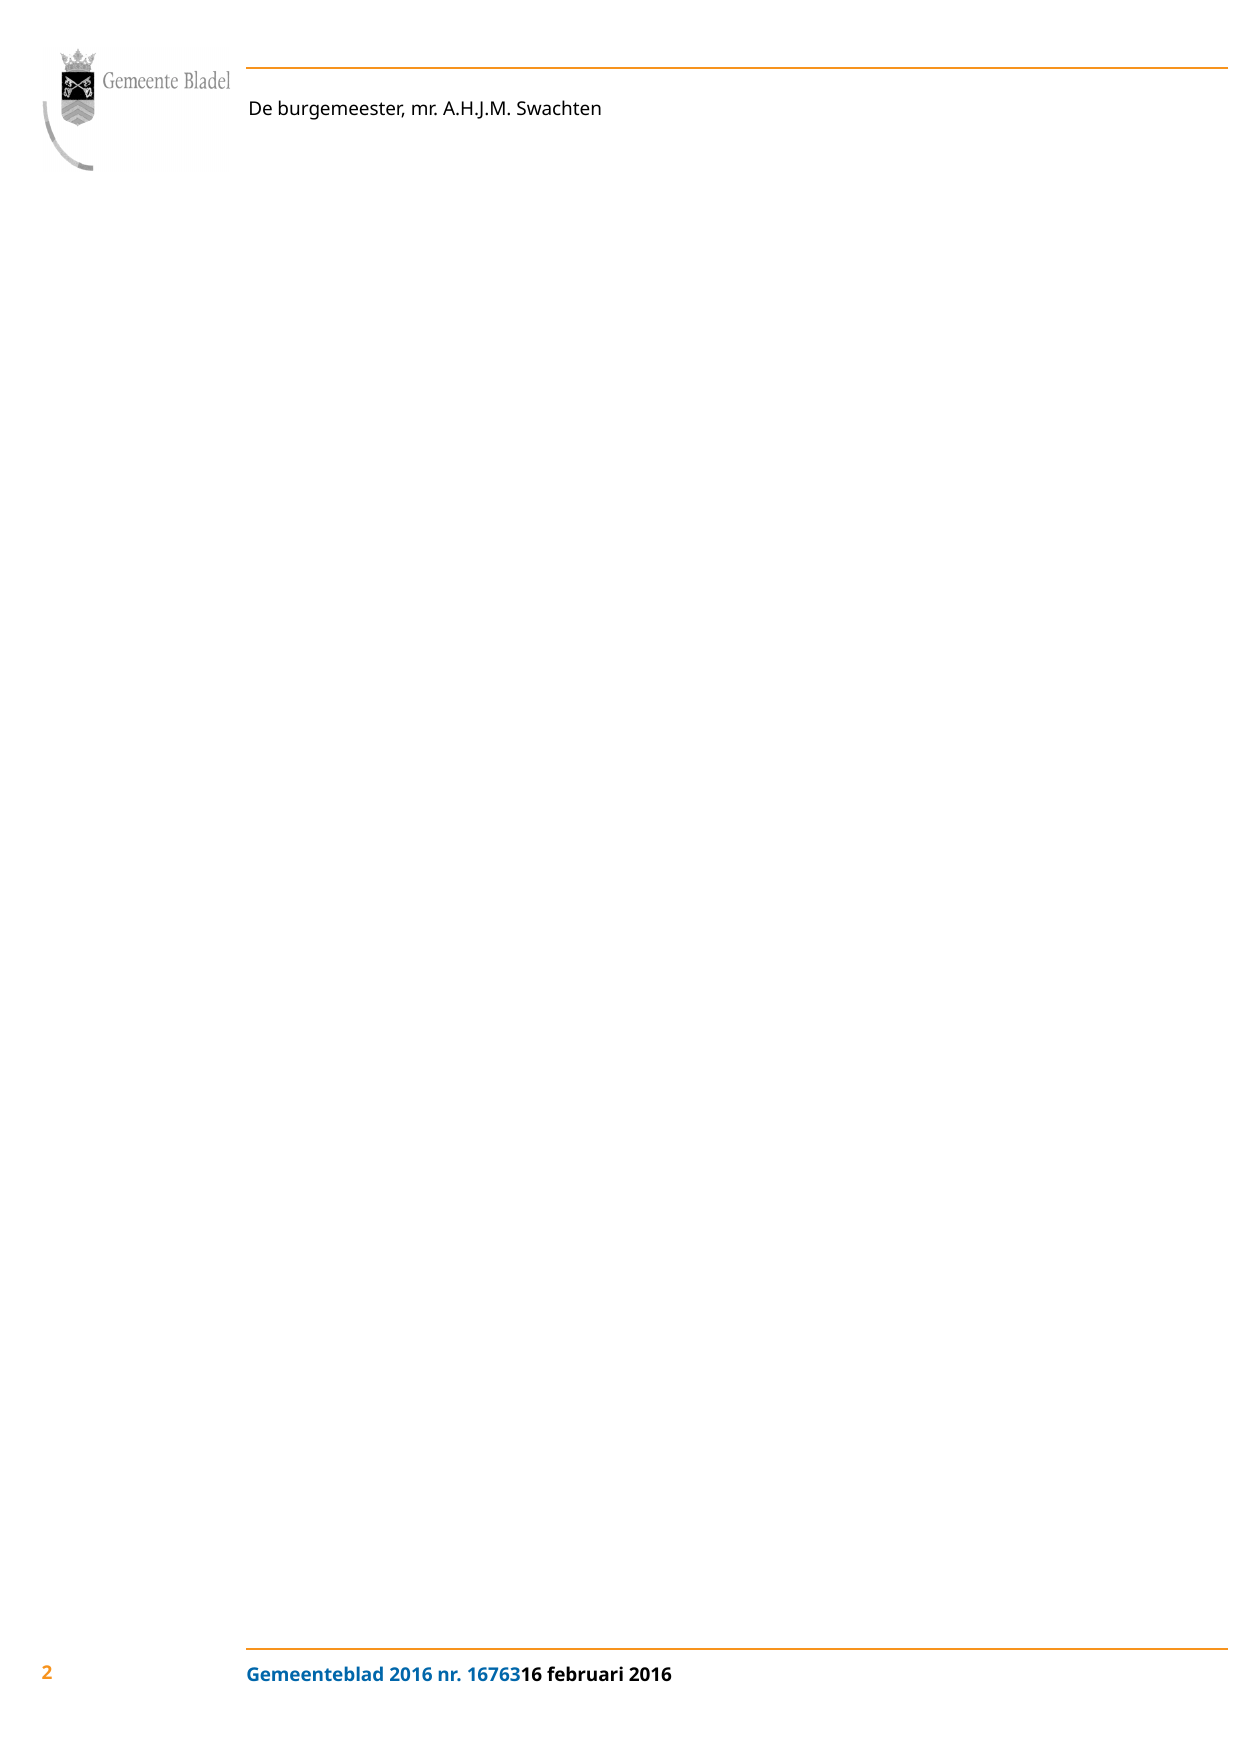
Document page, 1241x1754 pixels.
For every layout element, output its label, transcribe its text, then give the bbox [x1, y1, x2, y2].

picture [41, 47, 231, 172]
text De burgemeester, mr. A.H.J.M. Swachten [248, 95, 1152, 121]
